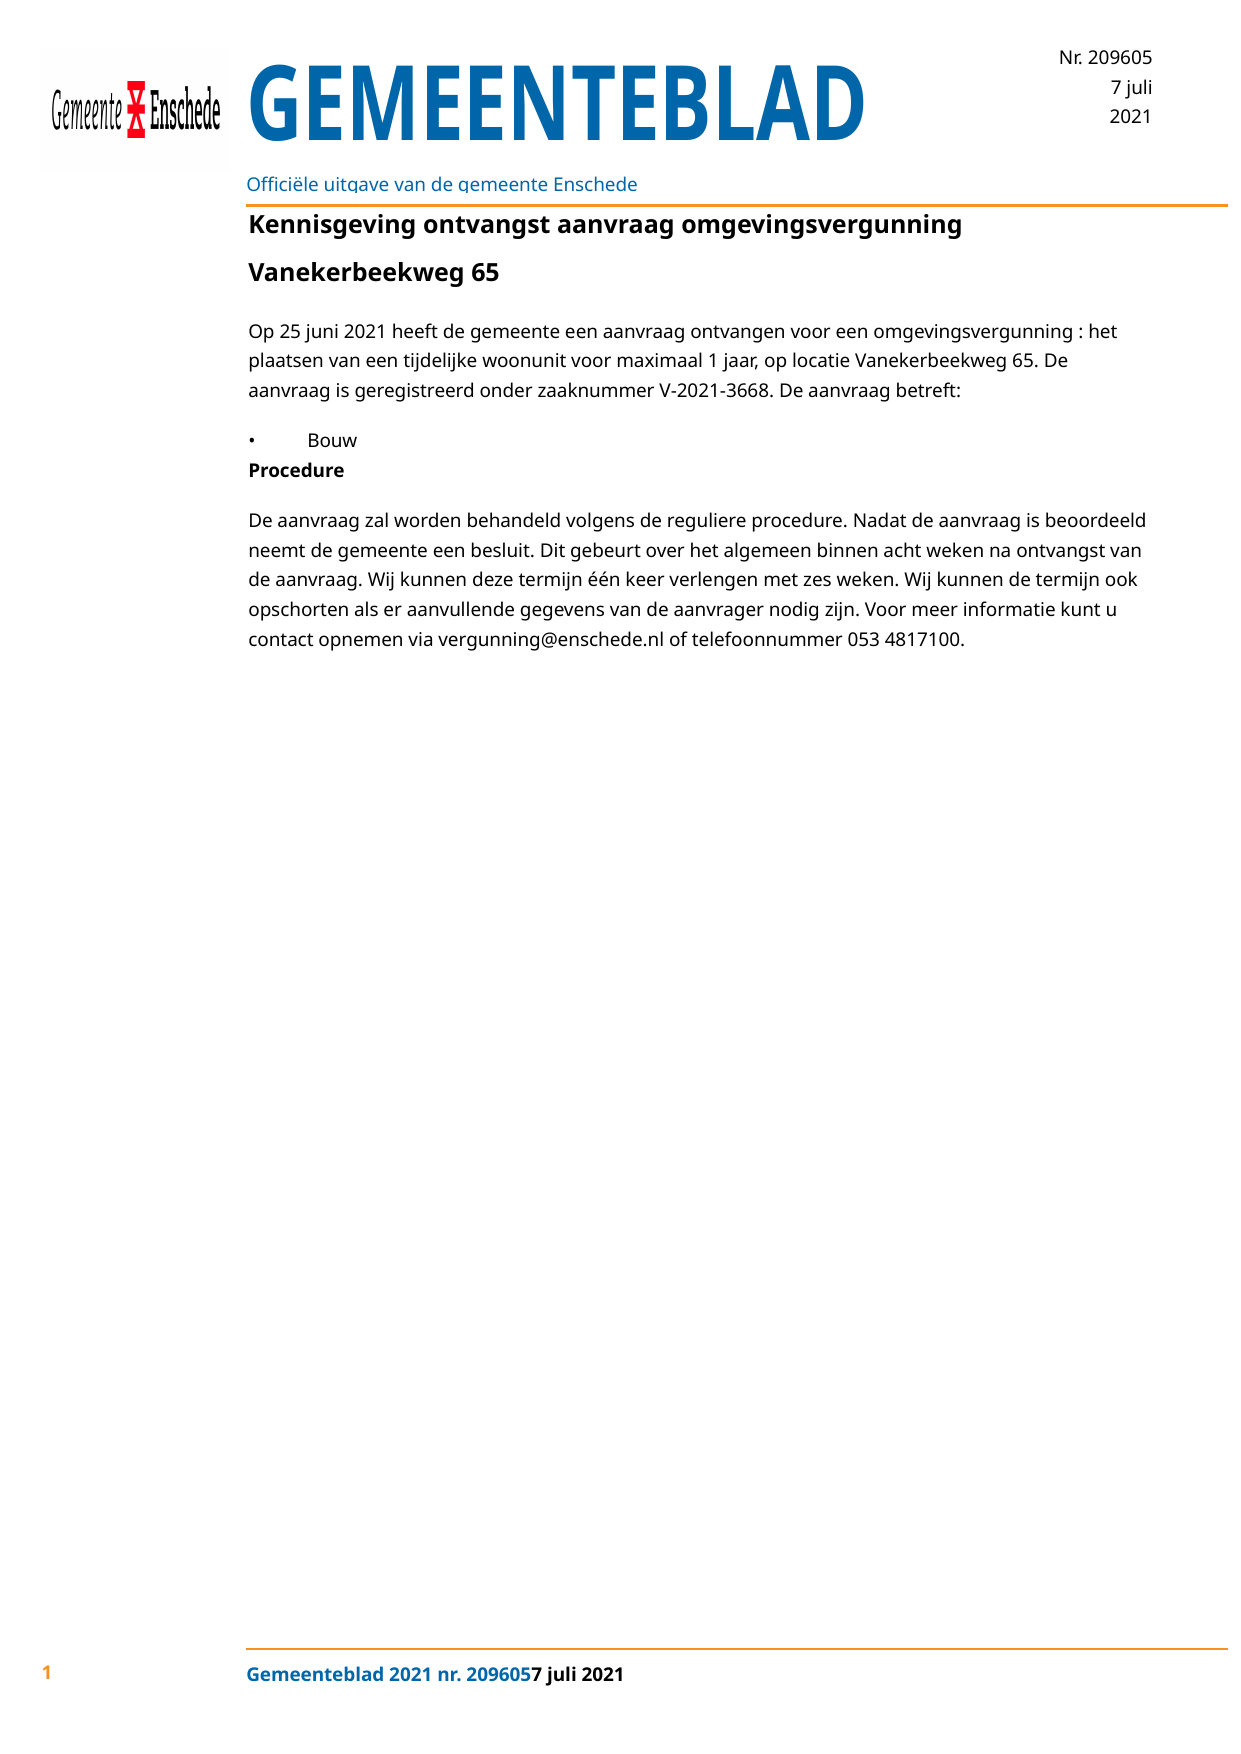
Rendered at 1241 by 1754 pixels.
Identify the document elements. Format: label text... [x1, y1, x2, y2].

text De aanvraag zal worden behandeld volgens de reguliere procedure. Nadat de aanvraag is beoordeeld neemt de gemeente een besluit. Dit gebeurt over het algemeen binnen acht weken na ontvangst van de aanvraag. Wij kunnen deze termijn één keer verlengen met zes weken. Wij kunnen de termijn ook opschorten als er aanvullende gegevens van de aanvrager nodig zijn. Voor meer informatie kunt u contact opnemen via vergunning@enschede.nl of telefoonnummer 053 4817100. [248, 507, 1152, 652]
list Bouw [248, 427, 1152, 453]
picture [41, 47, 231, 172]
text Kennisgeving ontvangst aanvraag omgevingsvergunning Vanekerbeekweg 65 [248, 207, 1152, 288]
text Op 25 juni 2021 heeft de gemeente een aanvraag ontvangen voor een omgevingsvergunning : het plaatsen van een tijdelijke woonunit voor maximaal 1 jaar, op locatie Vanekerbeekweg 65. De aanvraag is geregistreerd onder zaaknummer V-2021-3668. De aanvraag betreft: [248, 318, 1152, 403]
text Procedure [248, 457, 1152, 483]
